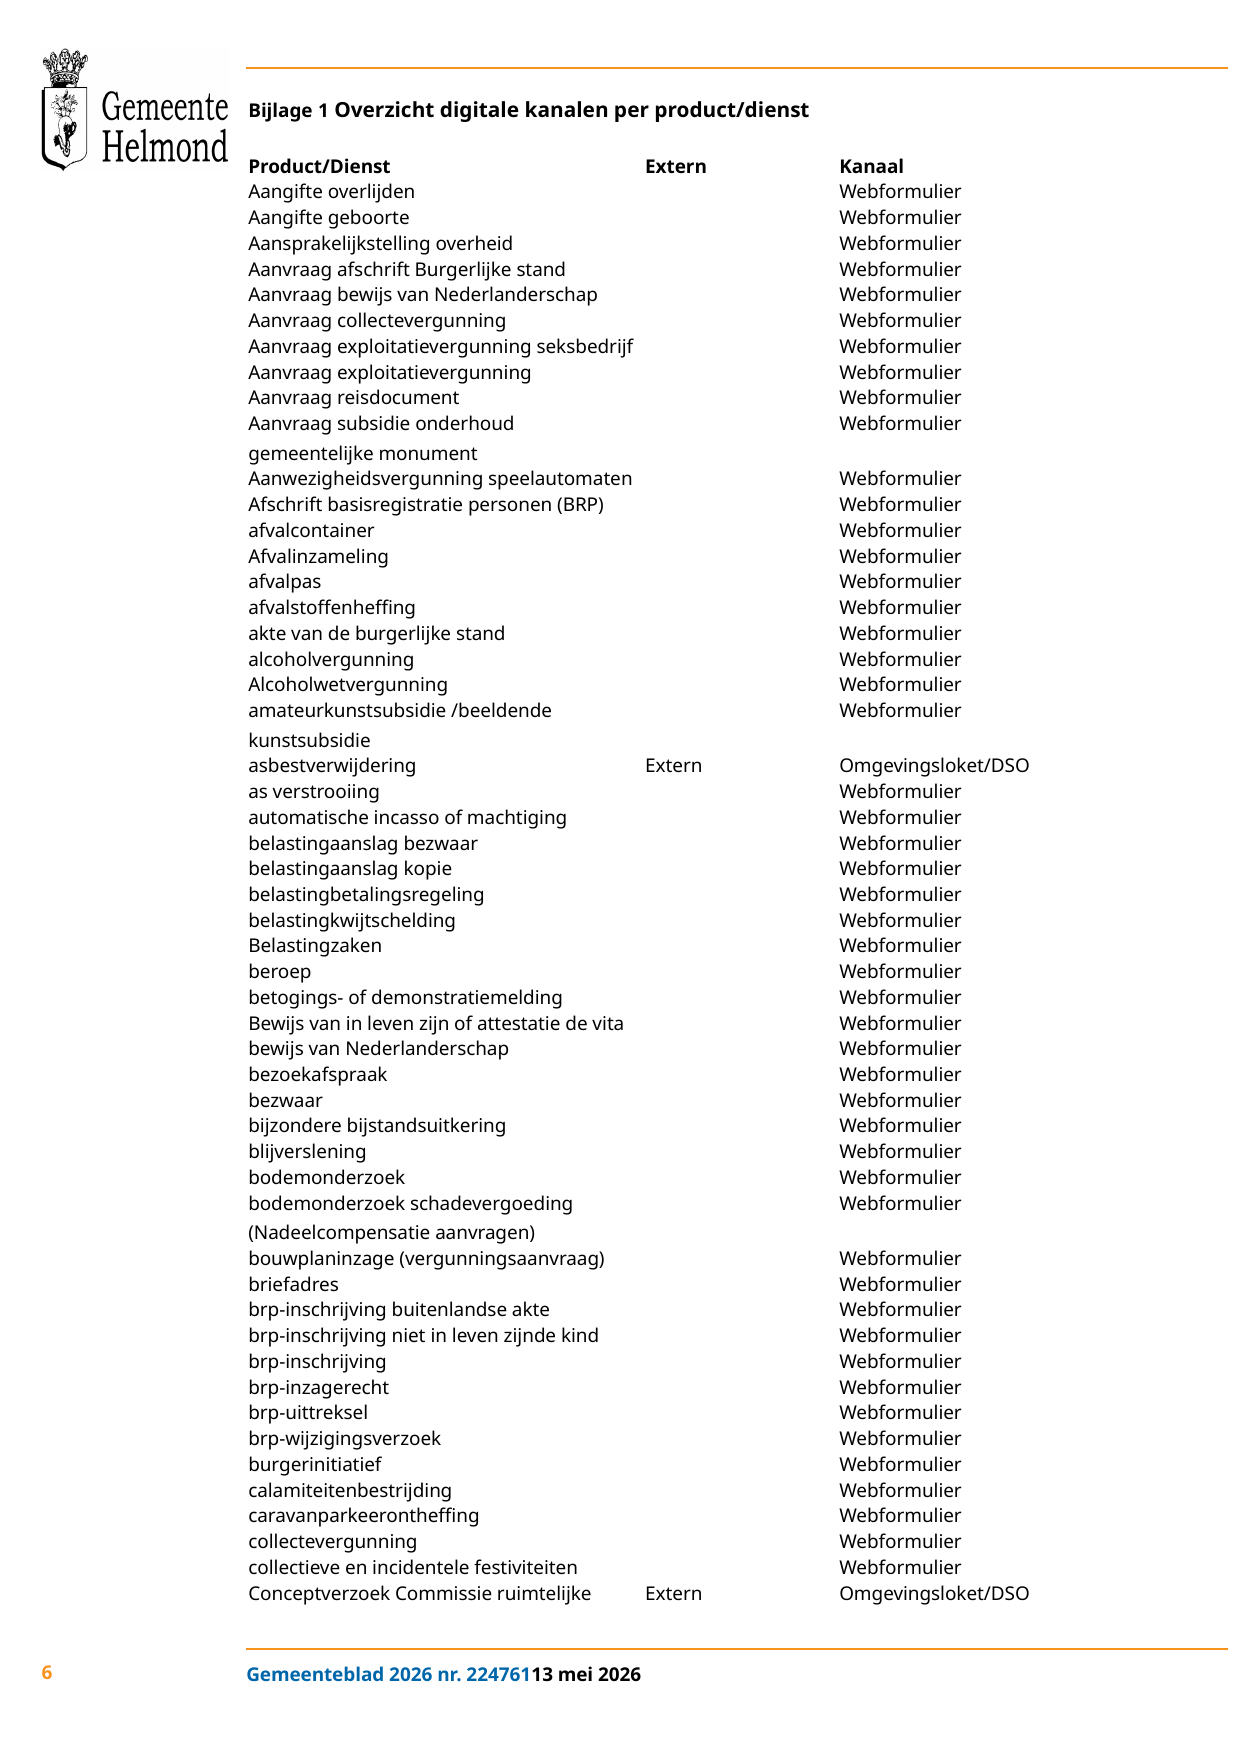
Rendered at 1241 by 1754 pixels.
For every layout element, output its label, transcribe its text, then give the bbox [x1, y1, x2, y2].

table_cell bodemonderzoek schadevergoeding (Nadeelcompensatie aanvragen) [248, 1190, 645, 1245]
table_cell [645, 907, 839, 933]
table_cell [645, 1036, 839, 1061]
table_cell afvalcontainer [248, 517, 645, 543]
table_cell Webformulier [839, 1348, 1152, 1374]
table_cell Webformulier [839, 1087, 1152, 1113]
table_cell [645, 230, 839, 256]
table_cell Webformulier [839, 697, 1152, 752]
table_cell Webformulier [839, 308, 1152, 333]
table_cell bodemonderzoek [248, 1164, 645, 1190]
table_cell [645, 569, 839, 594]
table_cell automatische incasso of machtiging [248, 804, 645, 830]
table_cell Bewijs van in leven zijn of attestatie de vita [248, 1010, 645, 1036]
table_cell afvalpas [248, 569, 645, 594]
table_cell [645, 1400, 839, 1425]
table_cell [645, 1297, 839, 1322]
table_cell brp-inschrijving niet in leven zijnde kind [248, 1323, 645, 1348]
table_cell betogings- of demonstratiemelding [248, 984, 645, 1010]
table_cell Webformulier [839, 205, 1152, 230]
table_cell Webformulier [839, 1271, 1152, 1297]
table_cell Extern [645, 753, 839, 778]
table_cell [645, 778, 839, 804]
table_cell Webformulier [839, 1528, 1152, 1554]
table_cell Belastingzaken [248, 933, 645, 958]
table_cell [645, 410, 839, 466]
table_cell Omgevingsloket/DSO [839, 753, 1152, 778]
table_cell Aanvraag exploitatievergunning [248, 359, 645, 384]
table_cell brp-wijzigingsverzoek [248, 1425, 645, 1451]
table_cell Webformulier [839, 1190, 1152, 1245]
table_cell [645, 804, 839, 830]
table_cell Webformulier [839, 256, 1152, 282]
table_cell Aanvraag afschrift Burgerlijke stand [248, 256, 645, 282]
table_cell [645, 830, 839, 855]
table_cell Webformulier [839, 1164, 1152, 1190]
table_cell [645, 1010, 839, 1036]
table_cell Aanvraag exploitatievergunning seksbedrijf [248, 333, 645, 359]
table_cell brp-inzagerecht [248, 1374, 645, 1399]
table_cell Webformulier [839, 646, 1152, 671]
table_cell Aangifte geboorte [248, 205, 645, 230]
table_cell [645, 1245, 839, 1271]
table_cell [645, 1554, 839, 1580]
table_cell Webformulier [839, 1400, 1152, 1425]
table_cell [645, 697, 839, 752]
table_cell Aanvraag reisdocument [248, 385, 645, 410]
table_cell Webformulier [839, 1451, 1152, 1477]
table_cell Aanvraag collectevergunning [248, 308, 645, 333]
table_cell [645, 1374, 839, 1399]
table_cell Webformulier [839, 778, 1152, 804]
table_cell Extern [645, 1580, 839, 1605]
table_cell [645, 491, 839, 517]
table_cell [645, 1425, 839, 1451]
table_cell Webformulier [839, 385, 1152, 410]
table_cell [645, 256, 839, 282]
table_cell [645, 1528, 839, 1554]
table_cell Webformulier [839, 1297, 1152, 1322]
table_cell Conceptverzoek Commissie ruimtelijke [248, 1580, 645, 1605]
table_cell briefadres [248, 1271, 645, 1297]
table_cell belastingaanslag bezwaar [248, 830, 645, 855]
table_cell [645, 282, 839, 307]
table_cell Webformulier [839, 804, 1152, 830]
table_cell Webformulier [839, 830, 1152, 855]
table_cell [645, 933, 839, 958]
table_cell [645, 385, 839, 410]
table_cell Webformulier [839, 1503, 1152, 1528]
table_cell [645, 855, 839, 881]
table_cell calamiteitenbestrijding [248, 1477, 645, 1502]
table_cell Webformulier [839, 410, 1152, 466]
table_cell [645, 1323, 839, 1348]
table_cell belastingbetalingsregeling [248, 881, 645, 907]
table_cell Webformulier [839, 359, 1152, 384]
table_cell Webformulier [839, 517, 1152, 543]
table_cell [645, 1477, 839, 1502]
table_cell [645, 1113, 839, 1138]
table_cell Omgevingsloket/DSO [839, 1580, 1152, 1605]
table_cell Webformulier [839, 1374, 1152, 1399]
table_cell bezoekafspraak [248, 1061, 645, 1087]
table_cell Webformulier [839, 1425, 1152, 1451]
table_cell [645, 1139, 839, 1164]
table_cell Webformulier [839, 230, 1152, 256]
table_cell [645, 1271, 839, 1297]
table_cell Webformulier [839, 466, 1152, 491]
table_cell Afschrift basisregistratie personen (BRP) [248, 491, 645, 517]
table_cell Webformulier [839, 1036, 1152, 1061]
table_cell bezwaar [248, 1087, 645, 1113]
table_cell [645, 1164, 839, 1190]
table_cell Webformulier [839, 855, 1152, 881]
table_cell Webformulier [839, 179, 1152, 204]
table_cell Webformulier [839, 1477, 1152, 1502]
table_cell [645, 179, 839, 204]
table_cell [645, 333, 839, 359]
table_cell [645, 1061, 839, 1087]
table_cell bijzondere bijstandsuitkering [248, 1113, 645, 1138]
table_cell [645, 1503, 839, 1528]
table_header Product/Dienst [248, 153, 645, 179]
table_cell [645, 543, 839, 568]
table_cell Webformulier [839, 282, 1152, 307]
table_cell brp-inschrijving [248, 1348, 645, 1374]
table_cell [645, 984, 839, 1010]
table_cell Webformulier [839, 958, 1152, 984]
table_cell Webformulier [839, 1554, 1152, 1580]
picture [41, 47, 231, 172]
table_cell belastingkwijtschelding [248, 907, 645, 933]
table_cell alcoholvergunning [248, 646, 645, 671]
table_cell Webformulier [839, 671, 1152, 697]
table_cell Webformulier [839, 543, 1152, 568]
table_cell Alcoholwetvergunning [248, 671, 645, 697]
table_cell [645, 517, 839, 543]
table_cell akte van de burgerlijke stand [248, 620, 645, 646]
table_cell [645, 205, 839, 230]
table_cell Aangifte overlijden [248, 179, 645, 204]
table_cell Webformulier [839, 907, 1152, 933]
table_cell [645, 1190, 839, 1245]
table_cell brp-uittreksel [248, 1400, 645, 1425]
table_cell as verstrooiing [248, 778, 645, 804]
table_cell bewijs van Nederlanderschap [248, 1036, 645, 1061]
table_cell [645, 308, 839, 333]
table_cell brp-inschrijving buitenlandse akte [248, 1297, 645, 1322]
text Bijlage 1 Overzicht digitale kanalen per product/dienst [248, 95, 1152, 123]
table_cell [645, 359, 839, 384]
table_cell [645, 646, 839, 671]
table_cell Webformulier [839, 933, 1152, 958]
table_cell [645, 620, 839, 646]
table_cell collectevergunning [248, 1528, 645, 1554]
table_cell [645, 1348, 839, 1374]
table_cell asbestverwijdering [248, 753, 645, 778]
table_cell Aanwezigheidsvergunning speelautomaten [248, 466, 645, 491]
table_cell belastingaanslag kopie [248, 855, 645, 881]
table_cell [645, 1087, 839, 1113]
table_cell blijverslening [248, 1139, 645, 1164]
table_cell caravanparkeerontheffing [248, 1503, 645, 1528]
table_cell Webformulier [839, 491, 1152, 517]
table_cell Webformulier [839, 333, 1152, 359]
table_cell Webformulier [839, 594, 1152, 620]
table_cell afvalstoffenheffing [248, 594, 645, 620]
table_header Kanaal [839, 153, 1152, 179]
table_cell [645, 958, 839, 984]
table_cell [645, 466, 839, 491]
table_cell Aanvraag bewijs van Nederlanderschap [248, 282, 645, 307]
table_cell Webformulier [839, 984, 1152, 1010]
table_cell Aansprakelijkstelling overheid [248, 230, 645, 256]
table_cell Aanvraag subsidie onderhoud gemeentelijke monument [248, 410, 645, 466]
table_cell [645, 881, 839, 907]
table_cell beroep [248, 958, 645, 984]
table_cell [645, 671, 839, 697]
table_cell bouwplaninzage (vergunningsaanvraag) [248, 1245, 645, 1271]
table_cell Webformulier [839, 620, 1152, 646]
table_cell Webformulier [839, 1061, 1152, 1087]
table_cell collectieve en incidentele festiviteiten [248, 1554, 645, 1580]
table_cell [645, 594, 839, 620]
table_cell burgerinitiatief [248, 1451, 645, 1477]
table_cell Afvalinzameling [248, 543, 645, 568]
table_cell Webformulier [839, 1245, 1152, 1271]
table_cell Webformulier [839, 1010, 1152, 1036]
table_cell Webformulier [839, 881, 1152, 907]
table_cell Webformulier [839, 1323, 1152, 1348]
table_cell Webformulier [839, 1113, 1152, 1138]
table_header Extern [645, 153, 839, 179]
table_cell amateurkunstsubsidie /beeldende kunstsubsidie [248, 697, 645, 752]
table_cell Webformulier [839, 1139, 1152, 1164]
table_cell [645, 1451, 839, 1477]
table_cell Webformulier [839, 569, 1152, 594]
